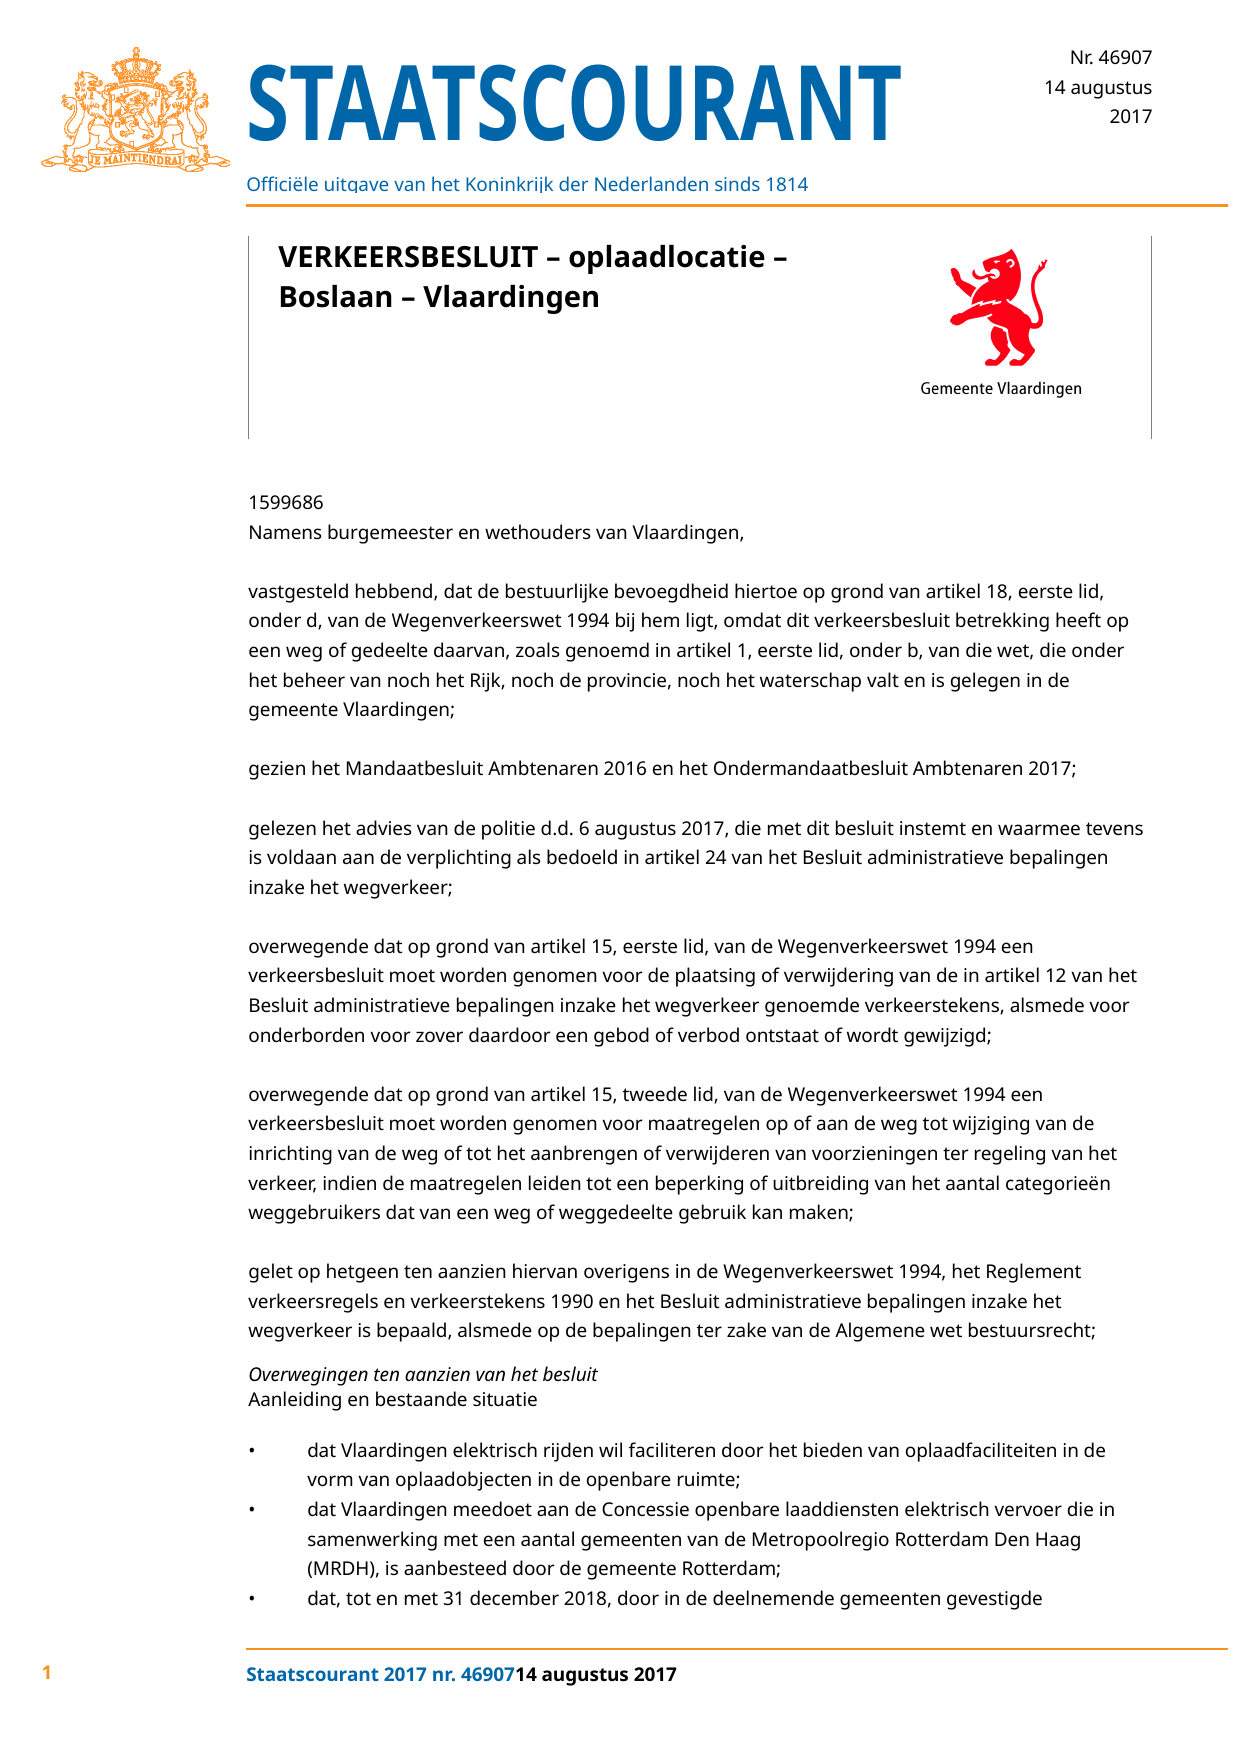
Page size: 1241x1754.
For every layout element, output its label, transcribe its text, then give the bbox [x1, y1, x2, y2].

list dat, tot en met 31 december 2018, door in de deelnemende gemeenten gevestigde [248, 1585, 1152, 1611]
text overwegende dat op grond van artikel 15, tweede lid, van de Wegenverkeerswet 1994 een verkeersbesluit moet worden genomen voor maatregelen op of aan de weg tot wijziging van de inrichting van de weg of tot het aanbrengen of verwijderen van voorzieningen ter regeling van het verkeer, indien de maatregelen leiden tot een beperking of uitbreiding van het aantal categorieën weggebruikers dat van een weg of weggedeelte gebruik kan maken; [248, 1081, 1152, 1225]
list dat Vlaardingen meedoet aan de Concessie openbare laaddiensten elektrisch vervoer die in samenwerking met een aantal gemeenten van de Metropoolregio Rotterdam Den Haag (MRDH), is aanbesteed door de gemeente Rotterdam; [248, 1496, 1152, 1581]
text overwegende dat op grond van artikel 15, eerste lid, van de Wegenverkeerswet 1994 een verkeersbesluit moet worden genomen voor de plaatsing of verwijdering van de in artikel 12 van het Besluit administratieve bepalingen inzake het wegverkeer genoemde verkeerstekens, alsmede voor onderborden voor zover daardoor een gebod of verbod ontstaat of wordt gewijzigd; [248, 933, 1152, 1048]
picture [41, 47, 231, 172]
text gelezen het advies van de politie d.d. 6 augustus 2017, die met dit besluit instemt en waarmee tevens is voldaan aan de verplichting als bedoeld in artikel 24 van het Besluit administratieve bepalingen inzake het wegverkeer; [248, 815, 1152, 900]
text Aanleiding en bestaande situatie [248, 1387, 1152, 1412]
text Overwegingen ten aanzien van het besluit [248, 1361, 1152, 1387]
text gezien het Mandaatbesluit Ambtenaren 2016 en het Ondermandaatbesluit Ambtenaren 2017; [248, 756, 1152, 781]
table_header VERKEERSBESLUIT – oplaadlocatie – Boslaan – Vlaardingen [249, 236, 850, 439]
picture [912, 236, 1090, 414]
text vastgesteld hebbend, dat de bestuurlijke bevoegdheid hiertoe op grond van artikel 18, eerste lid, onder d, van de Wegenverkeerswet 1994 bij hem ligt, omdat dit verkeersbesluit betrekking heeft op een weg of gedeelte daarvan, zoals genoemd in artikel 1, eerste lid, onder b, van die wet, die onder het beheer van noch het Rijk, noch de provincie, noch het waterschap valt en is gelegen in de gemeente Vlaardingen; [248, 578, 1152, 722]
table_header [1090, 236, 1151, 413]
table_header [850, 414, 1151, 439]
text 1599686 [248, 489, 1152, 515]
text Namens burgemeester en wethouders van Vlaardingen, [248, 519, 1152, 545]
text gelet op hetgeen ten aanzien hiervan overigens in de Wegenverkeerswet 1994, het Reglement verkeersregels en verkeerstekens 1990 en het Besluit administratieve bepalingen inzake het wegverkeer is bepaald, alsmede op de bepalingen ter zake van de Algemene wet bestuursrecht; [248, 1258, 1152, 1343]
table_header [850, 236, 912, 413]
list dat Vlaardingen elektrisch rijden wil faciliteren door het bieden van oplaadfaciliteiten in de vorm van oplaadobjecten in de openbare ruimte; [248, 1437, 1152, 1492]
